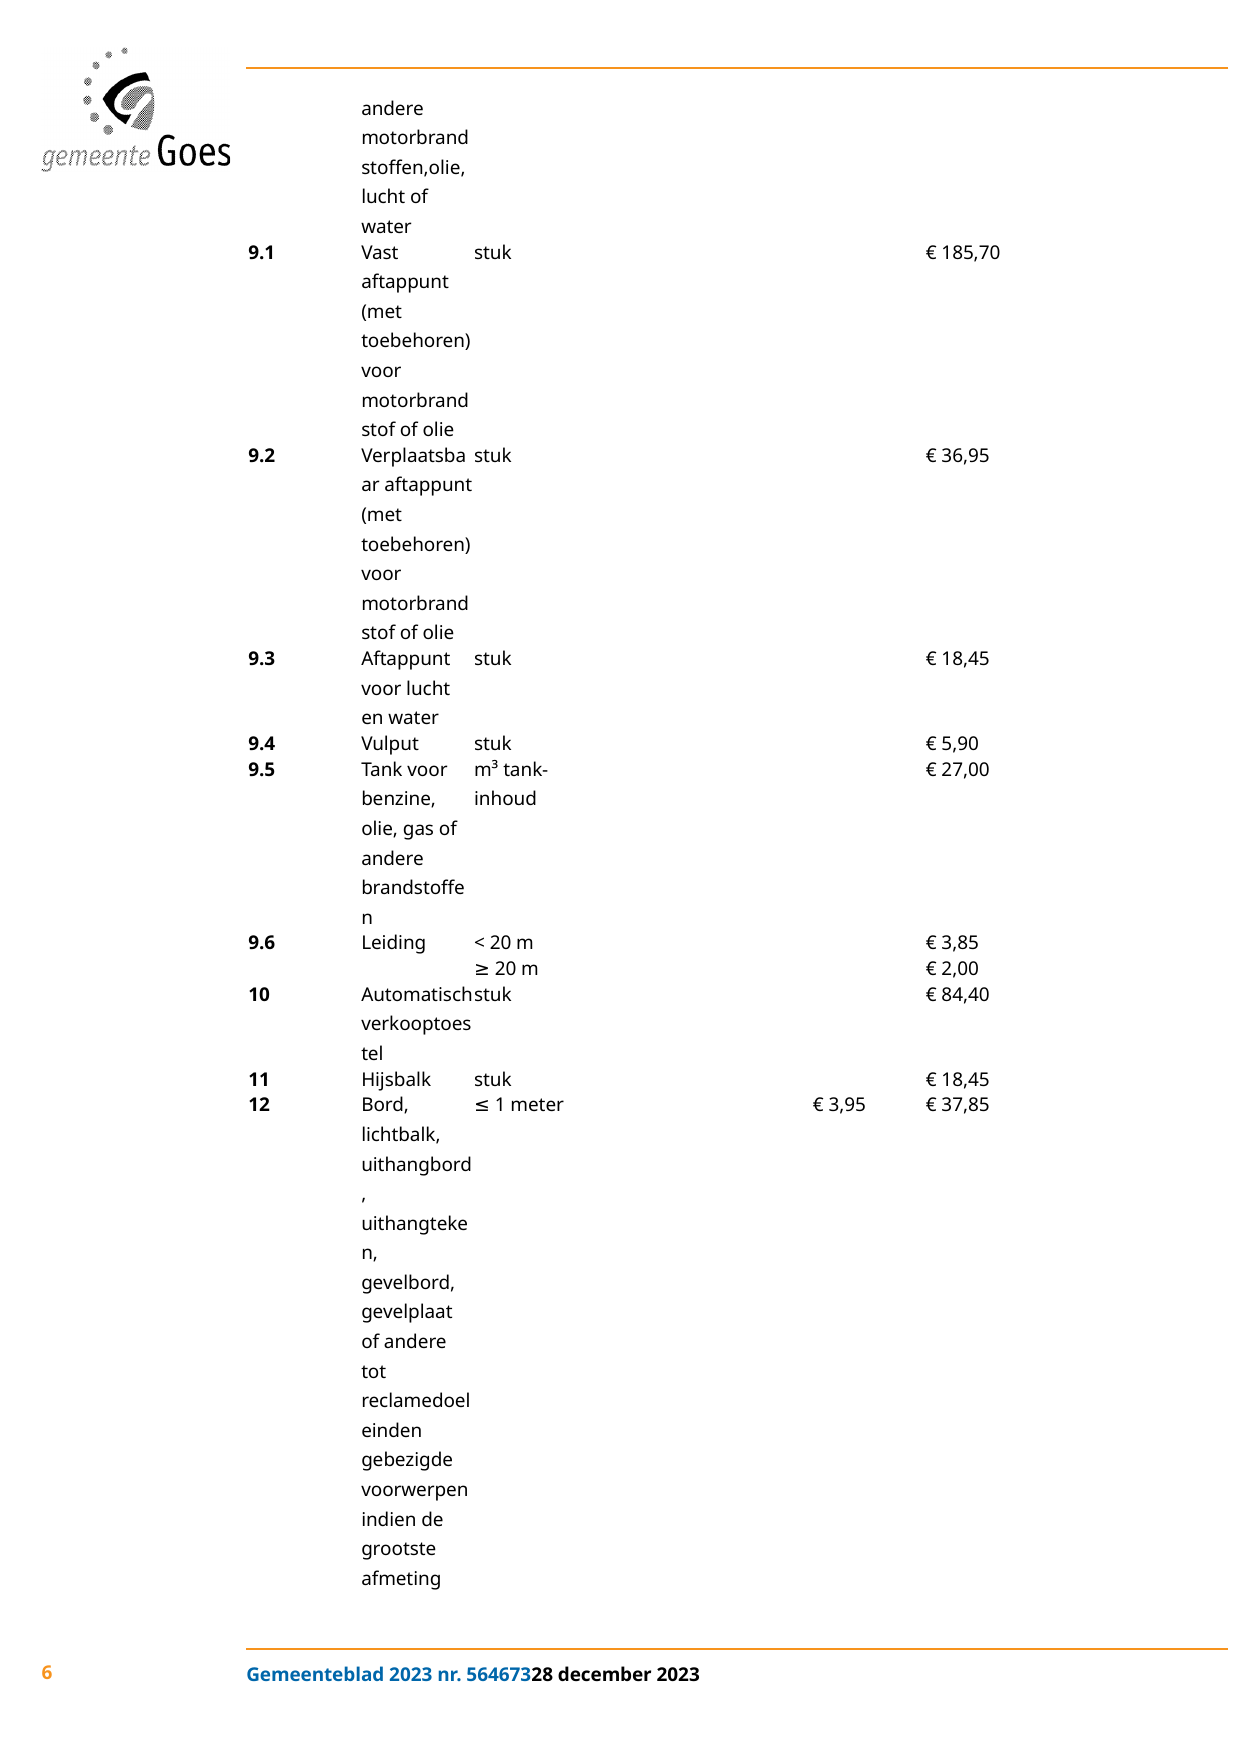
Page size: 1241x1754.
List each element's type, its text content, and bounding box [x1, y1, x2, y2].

table_cell [813, 730, 926, 756]
table_cell [587, 930, 700, 981]
table_cell [700, 930, 813, 981]
table_cell [813, 930, 926, 981]
table_cell Aftappunt voor lucht en water [361, 645, 474, 730]
table_cell stuk [474, 442, 587, 645]
table_cell € 84,40 [926, 981, 1038, 1066]
table_cell [700, 730, 813, 756]
table_cell stuk [474, 645, 587, 730]
table_cell m³ tank-inhoud [474, 756, 587, 929]
table_cell [813, 981, 926, 1066]
table_cell [587, 981, 700, 1066]
table_cell 11 [248, 1066, 361, 1092]
table_cell Bord, lichtbalk, uithangbord, uithangteken, gevelbord, gevelplaat of andere tot reclamedoeleinden gebezigde voorwerpen indien de grootste afmeting [361, 1092, 474, 1591]
table_cell Tank voor benzine, olie, gas of andere brandstoffen [361, 756, 474, 929]
table_cell [813, 442, 926, 645]
table_cell ≤ 1 meter [474, 1092, 587, 1591]
table_cell stuk [474, 730, 587, 756]
picture [41, 47, 231, 172]
table_cell stuk [474, 239, 587, 442]
table_cell [474, 95, 587, 239]
table_cell [700, 645, 813, 730]
table_cell [248, 95, 361, 239]
table_cell [587, 1066, 700, 1092]
table_cell [587, 1092, 700, 1591]
table_cell € 2,00 [926, 955, 1038, 981]
table_cell [587, 239, 700, 442]
table_cell Verplaatsbaar aftappunt (met toebehoren) voor motorbrandstof of olie [361, 442, 474, 645]
table_cell andere motorbrandstoffen,olie, lucht of water [361, 95, 474, 239]
table_cell < 20 m [474, 930, 587, 955]
table_cell 10 [248, 981, 361, 1066]
table_cell [587, 95, 700, 239]
table_cell [587, 730, 700, 756]
table_cell 9.2 [248, 442, 361, 645]
table_cell € 27,00 [926, 756, 1038, 929]
table_cell [700, 239, 813, 442]
table_cell € 18,45 [926, 1066, 1038, 1092]
table_cell [700, 442, 813, 645]
table_cell € 3,95 [813, 1092, 926, 1591]
table_cell [587, 756, 700, 929]
table_cell [700, 981, 813, 1066]
table_cell [813, 756, 926, 929]
table_cell [813, 239, 926, 442]
table_cell 9.6 [248, 930, 361, 981]
table_cell [587, 645, 700, 730]
table_cell 9.1 [248, 239, 361, 442]
table_cell [700, 95, 813, 239]
table_cell [813, 645, 926, 730]
table_cell [587, 442, 700, 645]
table_cell stuk [474, 981, 587, 1066]
table_cell € 5,90 [926, 730, 1038, 756]
table_cell 9.4 [248, 730, 361, 756]
table_cell [700, 1092, 813, 1591]
table_cell [813, 95, 926, 239]
table_cell 9.5 [248, 756, 361, 929]
table_cell € 3,85 [926, 930, 1038, 955]
table_cell 12 [248, 1092, 361, 1591]
table_cell 9.3 [248, 645, 361, 730]
table_cell € 36,95 [926, 442, 1038, 645]
table_cell Hijsbalk [361, 1066, 474, 1092]
table_cell € 18,45 [926, 645, 1038, 730]
table_cell Vulput [361, 730, 474, 756]
table_cell Automatisch verkooptoestel [361, 981, 474, 1066]
table_cell € 37,85 [926, 1092, 1038, 1591]
table_cell [926, 95, 1038, 239]
table_cell ≥ 20 m [474, 955, 587, 981]
table_cell stuk [474, 1066, 587, 1092]
table_cell [700, 756, 813, 929]
table_cell Leiding [361, 930, 474, 981]
table_cell € 185,70 [926, 239, 1038, 442]
table_cell [813, 1066, 926, 1092]
table_cell Vast aftappunt (met toebehoren) voor motorbrandstof of olie [361, 239, 474, 442]
table_cell [700, 1066, 813, 1092]
